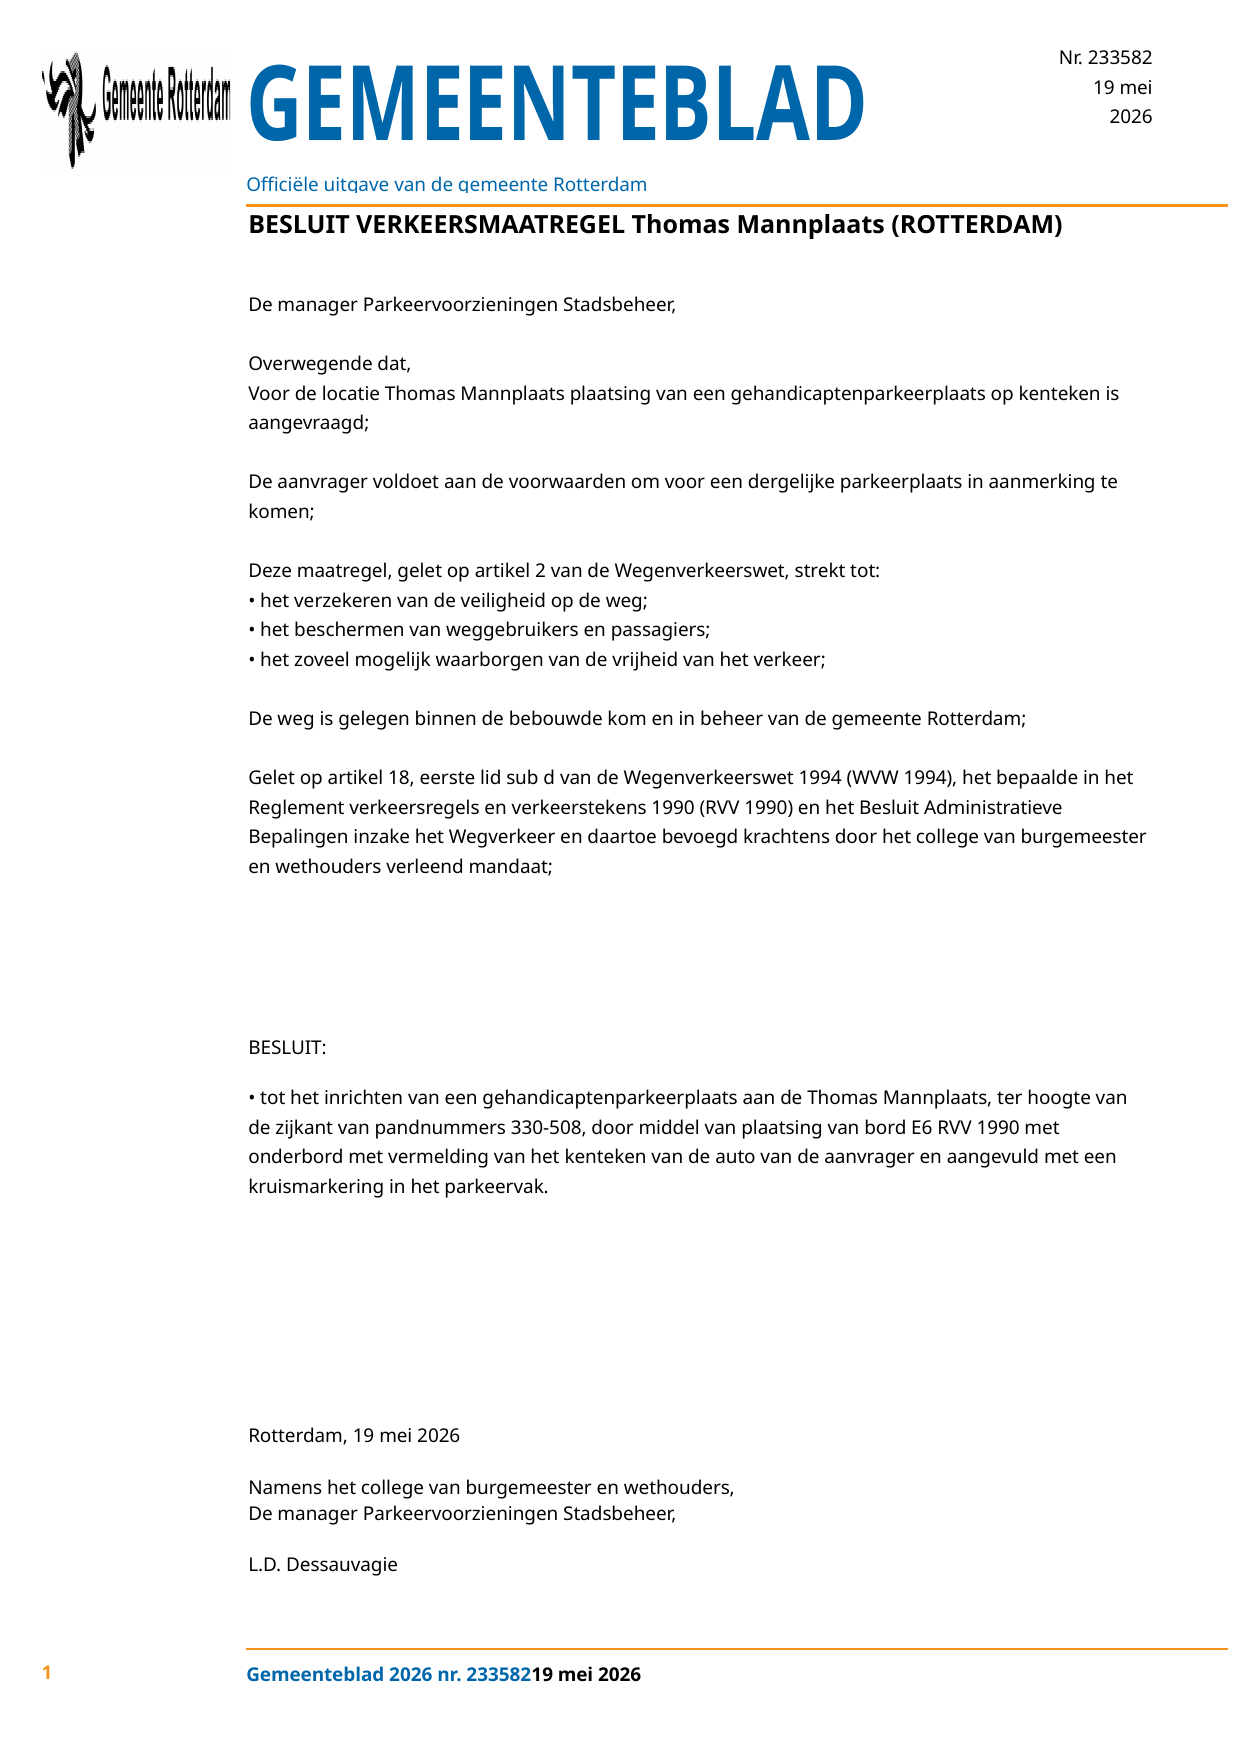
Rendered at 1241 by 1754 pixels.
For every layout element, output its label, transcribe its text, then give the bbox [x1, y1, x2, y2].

text Deze maatregel, gelet op artikel 2 van de Wegenverkeerswet, strekt tot: [248, 557, 1152, 583]
text • het verzekeren van de veiligheid op de weg; [248, 587, 1152, 613]
text Overwegende dat, [248, 350, 1152, 376]
text De aanvrager voldoet aan de voorwaarden om voor een dergelijke parkeerplaats in aanmerking te komen; [248, 468, 1152, 524]
text Rotterdam, 19 mei 2026 [248, 1423, 1152, 1448]
text • tot het inrichten van een gehandicaptenparkeerplaats aan de Thomas Mannplaats, ter hoogte van de zijkant van pandnummers 330-508, door middel van plaatsing van bord E6 RVV 1990 met onderbord met vermelding van het kenteken van de auto van de aanvrager en aangevuld met een kruismarkering in het parkeervak. [248, 1084, 1152, 1199]
picture [41, 47, 231, 172]
text • het beschermen van weggebruikers en passagiers; [248, 616, 1152, 642]
text Voor de locatie Thomas Mannplaats plaatsing van een gehandicaptenparkeerplaats op kenteken is aangevraagd; [248, 380, 1152, 435]
text De manager Parkeervoorzieningen Stadsbeheer, [248, 1500, 1152, 1526]
text • het zoveel mogelijk waarborgen van de vrijheid van het verkeer; [248, 646, 1152, 672]
text De manager Parkeervoorzieningen Stadsbeheer, [248, 291, 1152, 317]
text De weg is gelegen binnen de bebouwde kom en in beheer van de gemeente Rotterdam; [248, 705, 1152, 731]
text BESLUIT: [248, 1034, 1152, 1060]
text Namens het college van burgemeester en wethouders, [248, 1474, 1152, 1500]
text Gelet op artikel 18, eerste lid sub d van de Wegenverkeerswet 1994 (WVW 1994), het bepaalde in het Reglement verkeersregels en verkeerstekens 1990 (RVV 1990) en het Besluit Administratieve Bepalingen inzake het Wegverkeer en daartoe bevoegd krachtens door het college van burgemeester en wethouders verleend mandaat; [248, 764, 1152, 879]
text L.D. Dessauvagie [248, 1551, 1152, 1577]
text BESLUIT VERKEERSMAATREGEL Thomas Mannplaats (ROTTERDAM) [248, 207, 1152, 241]
